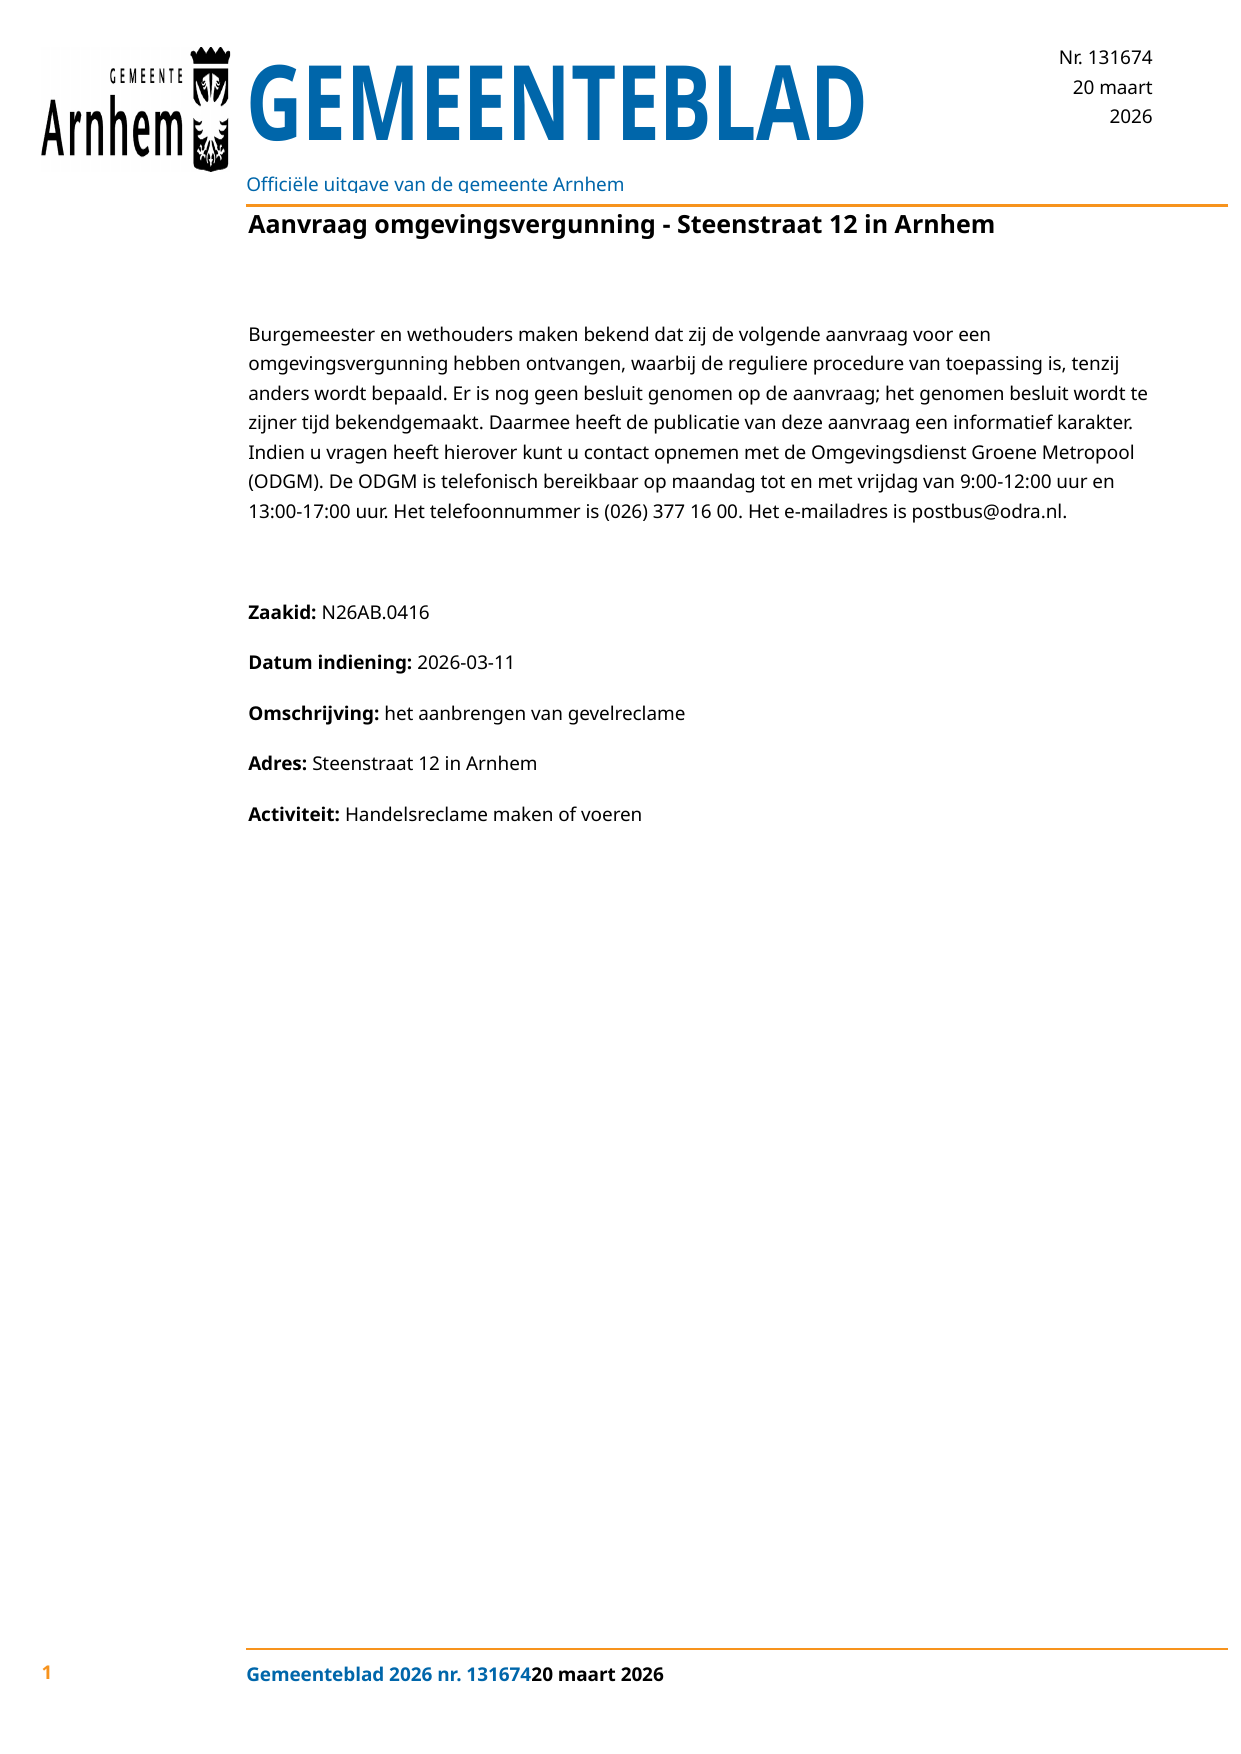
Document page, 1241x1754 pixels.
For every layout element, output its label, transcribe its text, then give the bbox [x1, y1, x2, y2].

picture [41, 47, 231, 172]
text Burgemeester en wethouders maken bekend dat zij de volgende aanvraag voor een omgevingsvergunning hebben ontvangen, waarbij de reguliere procedure van toepassing is, tenzij anders wordt bepaald. Er is nog geen besluit genomen op de aanvraag; het genomen besluit wordt te zijner tijd bekendgemaakt. Daarmee heeft de publicatie van deze aanvraag een informatief karakter. Indien u vragen heeft hierover kunt u contact opnemen met de Omgevingsdienst Groene Metropool (ODGM). De ODGM is telefonisch bereikbaar op maandag tot en met vrijdag van 9:00-12:00 uur en 13:00-17:00 uur. Het telefoonnummer is (026) 377 16 00. Het e-mailadres is postbus@odra.nl. [248, 321, 1152, 524]
text Datum indiening: 2026-03-11 [248, 649, 1152, 675]
text Aanvraag omgevingsvergunning - Steenstraat 12 in Arnhem [248, 207, 1152, 241]
text Activiteit: Handelsreclame maken of voeren [248, 801, 1152, 826]
text Zaakid: N26AB.0416 [248, 599, 1152, 625]
text Omschrijving: het aanbrengen van gevelreclame [248, 700, 1152, 726]
text Adres: Steenstraat 12 in Arnhem [248, 750, 1152, 776]
